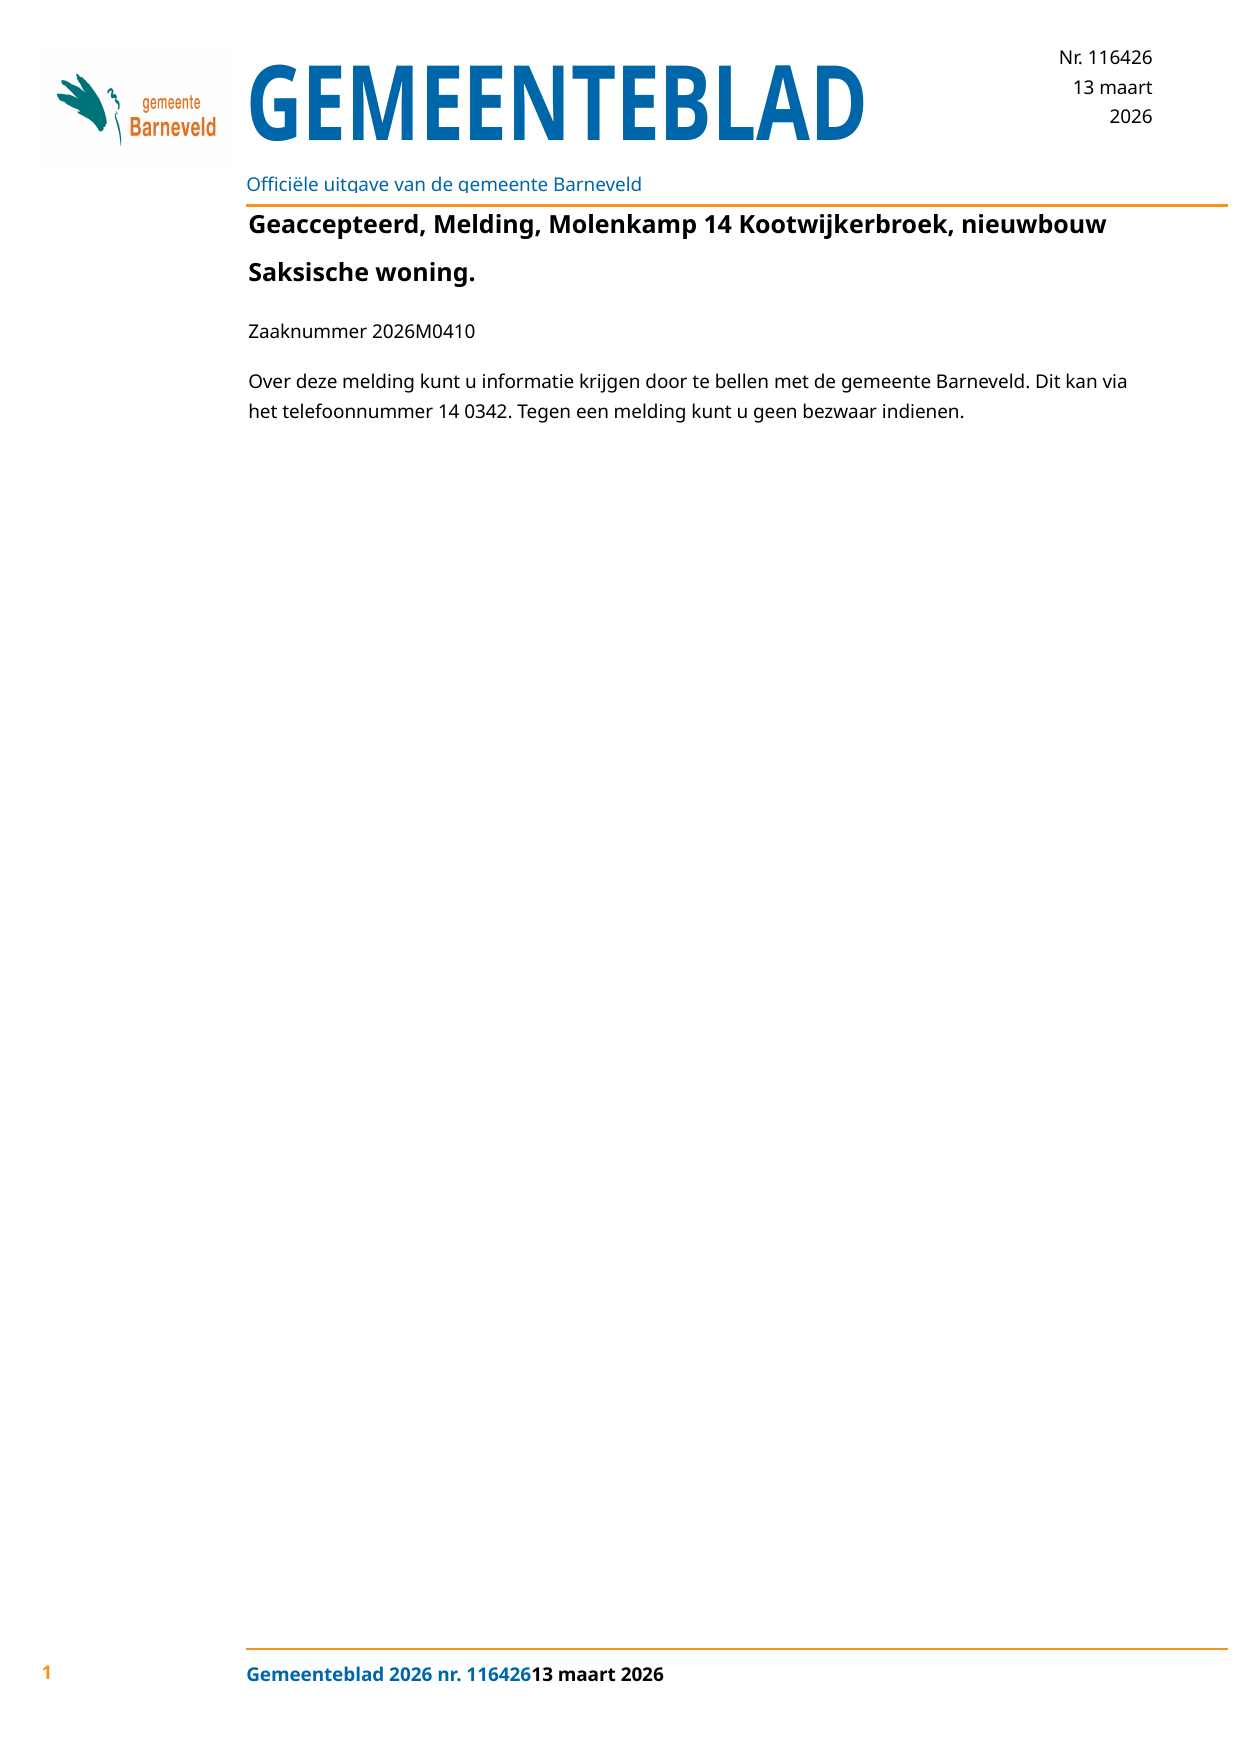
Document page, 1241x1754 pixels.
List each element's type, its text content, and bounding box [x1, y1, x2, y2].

picture [41, 47, 231, 172]
text Over deze melding kunt u informatie krijgen door te bellen met de gemeente Barneveld. Dit kan via het telefoonnummer 14 0342. Tegen een melding kunt u geen bezwaar indienen. [248, 368, 1152, 424]
text Geaccepteerd, Melding, Molenkamp 14 Kootwijkerbroek, nieuwbouw Saksische woning. [248, 207, 1152, 288]
text Zaaknummer 2026M0410 [248, 318, 1152, 344]
